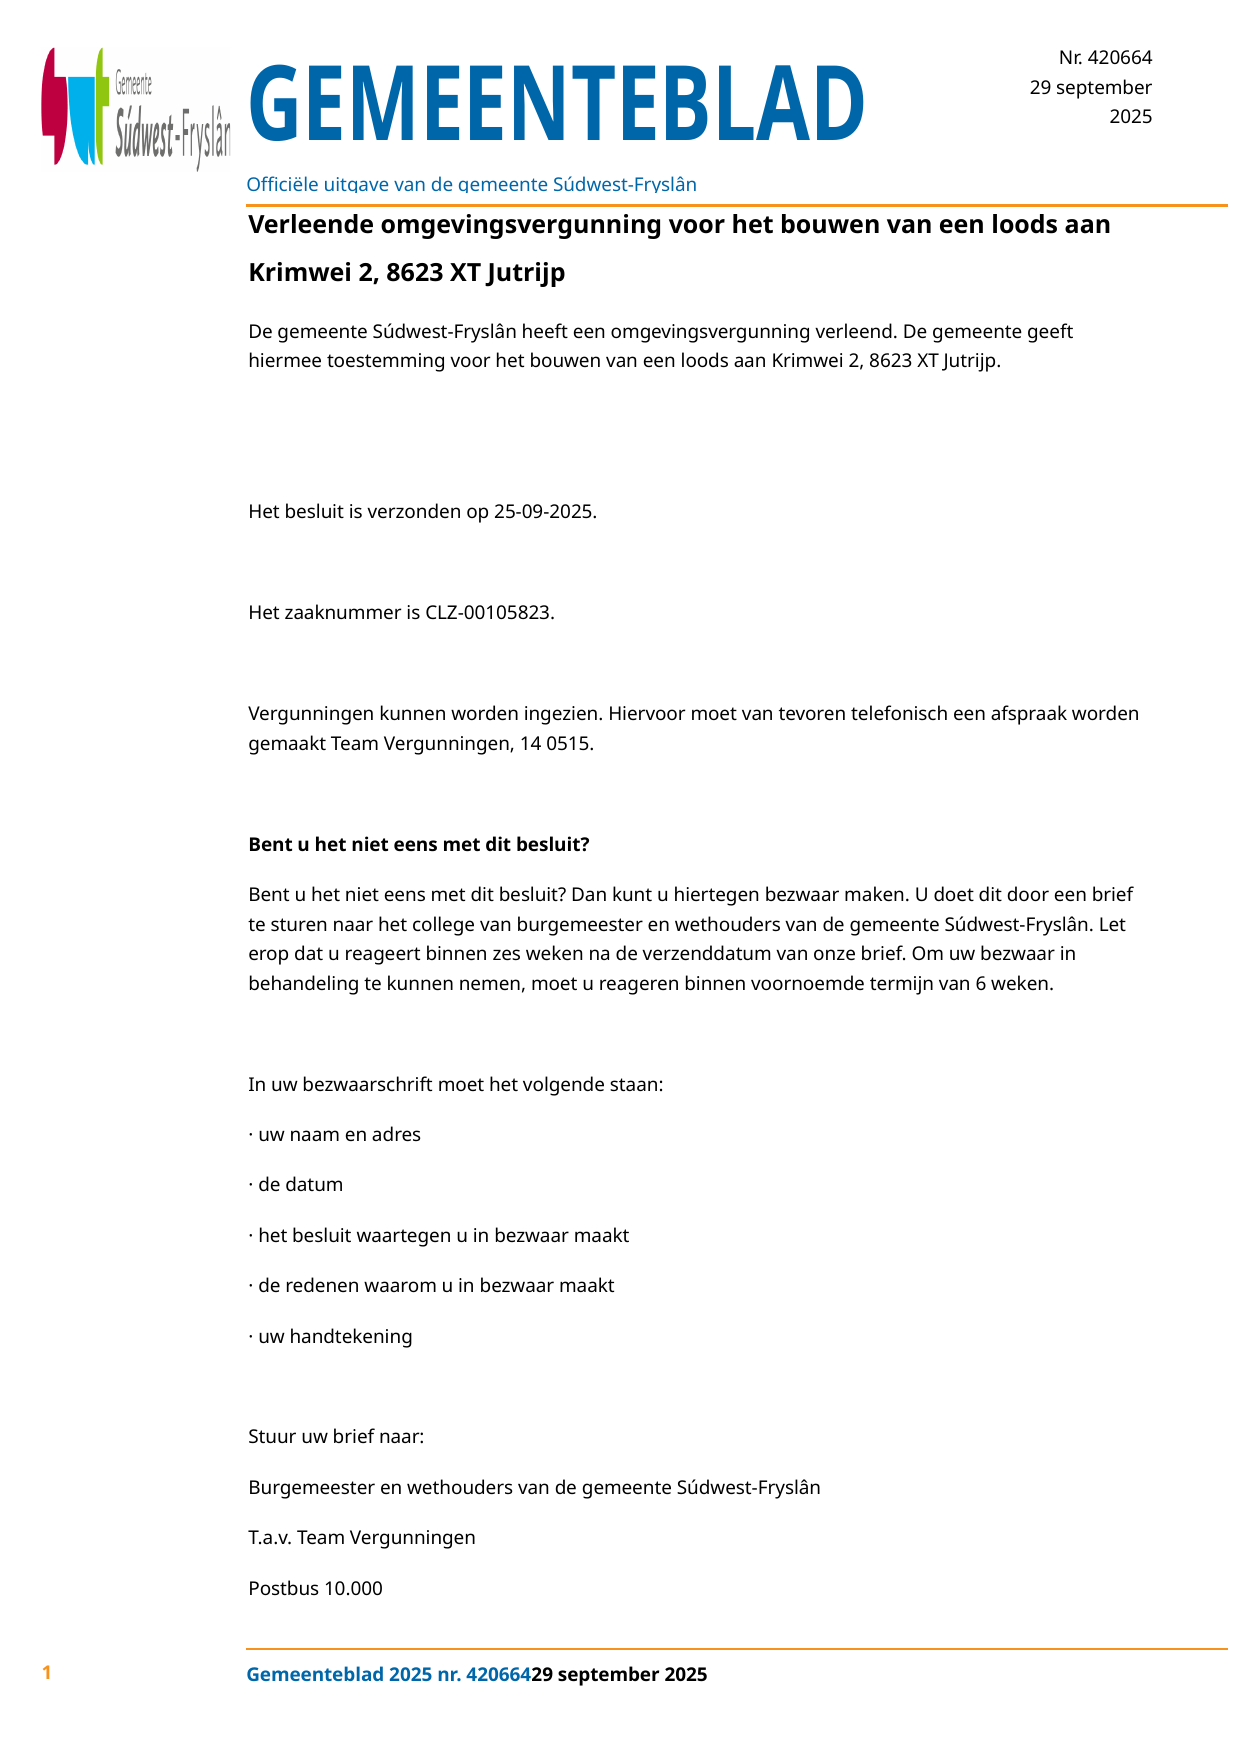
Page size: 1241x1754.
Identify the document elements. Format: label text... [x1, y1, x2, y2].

text · uw handtekening [248, 1323, 1152, 1349]
text Burgemeester en wethouders van de gemeente Súdwest-Fryslân [248, 1474, 1152, 1500]
picture [41, 47, 231, 172]
text Het zaaknummer is CLZ-00105823. [248, 599, 1152, 625]
text Postbus 10.000 [248, 1575, 1152, 1601]
text Bent u het niet eens met dit besluit? [248, 831, 1152, 857]
text De gemeente Súdwest-Fryslân heeft een omgevingsvergunning verleend. De gemeente geeft hiermee toestemming voor het bouwen van een loods aan Krimwei 2, 8623 XT Jutrijp. [248, 318, 1152, 373]
text · uw naam en adres [248, 1121, 1152, 1147]
text · de datum [248, 1172, 1152, 1197]
text Vergunningen kunnen worden ingezien. Hiervoor moet van tevoren telefonisch een afspraak worden gemaakt Team Vergunningen, 14 0515. [248, 700, 1152, 756]
text · de redenen waarom u in bezwaar maakt [248, 1272, 1152, 1298]
text Stuur uw brief naar: [248, 1424, 1152, 1449]
text Verleende omgevingsvergunning voor het bouwen van een loods aan Krimwei 2, 8623 XT Jutrijp [248, 207, 1152, 288]
text · het besluit waartegen u in bezwaar maakt [248, 1222, 1152, 1248]
text Bent u het niet eens met dit besluit? Dan kunt u hiertegen bezwaar maken. U doet dit door een brief te sturen naar het college van burgemeester en wethouders van de gemeente Súdwest-Fryslân. Let erop dat u reageert binnen zes weken na de verzenddatum van onze brief. Om uw bezwaar in behandeling te kunnen nemen, moet u reageren binnen voornoemde termijn van 6 weken. [248, 881, 1152, 996]
text In uw bezwaarschrift moet het volgende staan: [248, 1071, 1152, 1097]
text Het besluit is verzonden op 25-09-2025. [248, 499, 1152, 524]
text T.a.v. Team Vergunningen [248, 1524, 1152, 1550]
